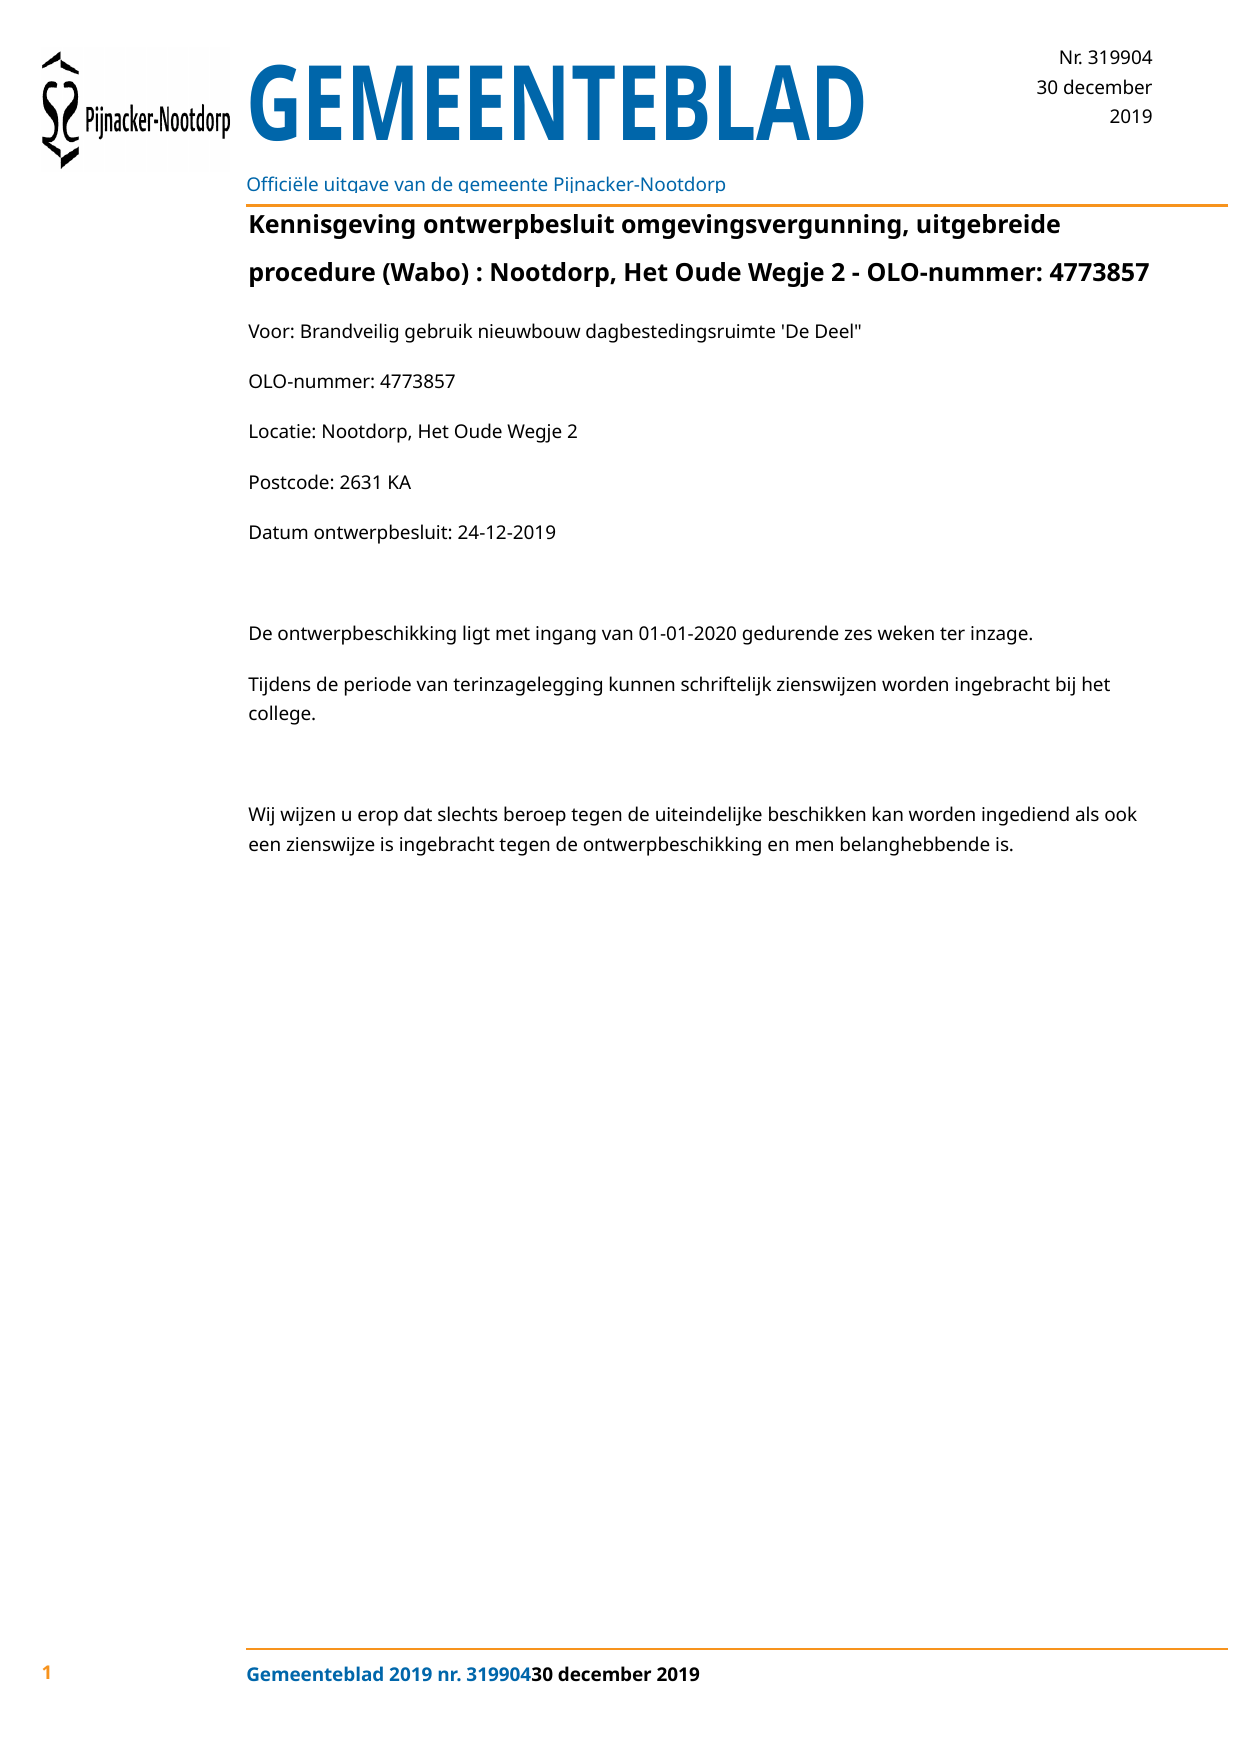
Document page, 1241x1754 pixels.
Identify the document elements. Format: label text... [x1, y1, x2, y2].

text Kennisgeving ontwerpbesluit omgevingsvergunning, uitgebreide procedure (Wabo) : Nootdorp, Het Oude Wegje 2 - OLO-nummer: 4773857 [248, 207, 1152, 288]
text Tijdens de periode van terinzagelegging kunnen schriftelijk zienswijzen worden ingebracht bij het college. [248, 671, 1152, 726]
text OLO-nummer: 4773857 [248, 368, 1152, 394]
picture [41, 47, 231, 172]
text De ontwerpbeschikking ligt met ingang van 01-01-2020 gedurende zes weken ter inzage. [248, 620, 1152, 646]
text Datum ontwerpbesluit: 24-12-2019 [248, 519, 1152, 545]
text Postcode: 2631 KA [248, 469, 1152, 495]
text Locatie: Nootdorp, Het Oude Wegje 2 [248, 419, 1152, 444]
text Wij wijzen u erop dat slechts beroep tegen de uiteindelijke beschikken kan worden ingediend als ook een zienswijze is ingebracht tegen de ontwerpbeschikking en men belanghebbende is. [248, 801, 1152, 857]
text Voor: Brandveilig gebruik nieuwbouw dagbestedingsruimte 'De Deel" [248, 318, 1152, 344]
